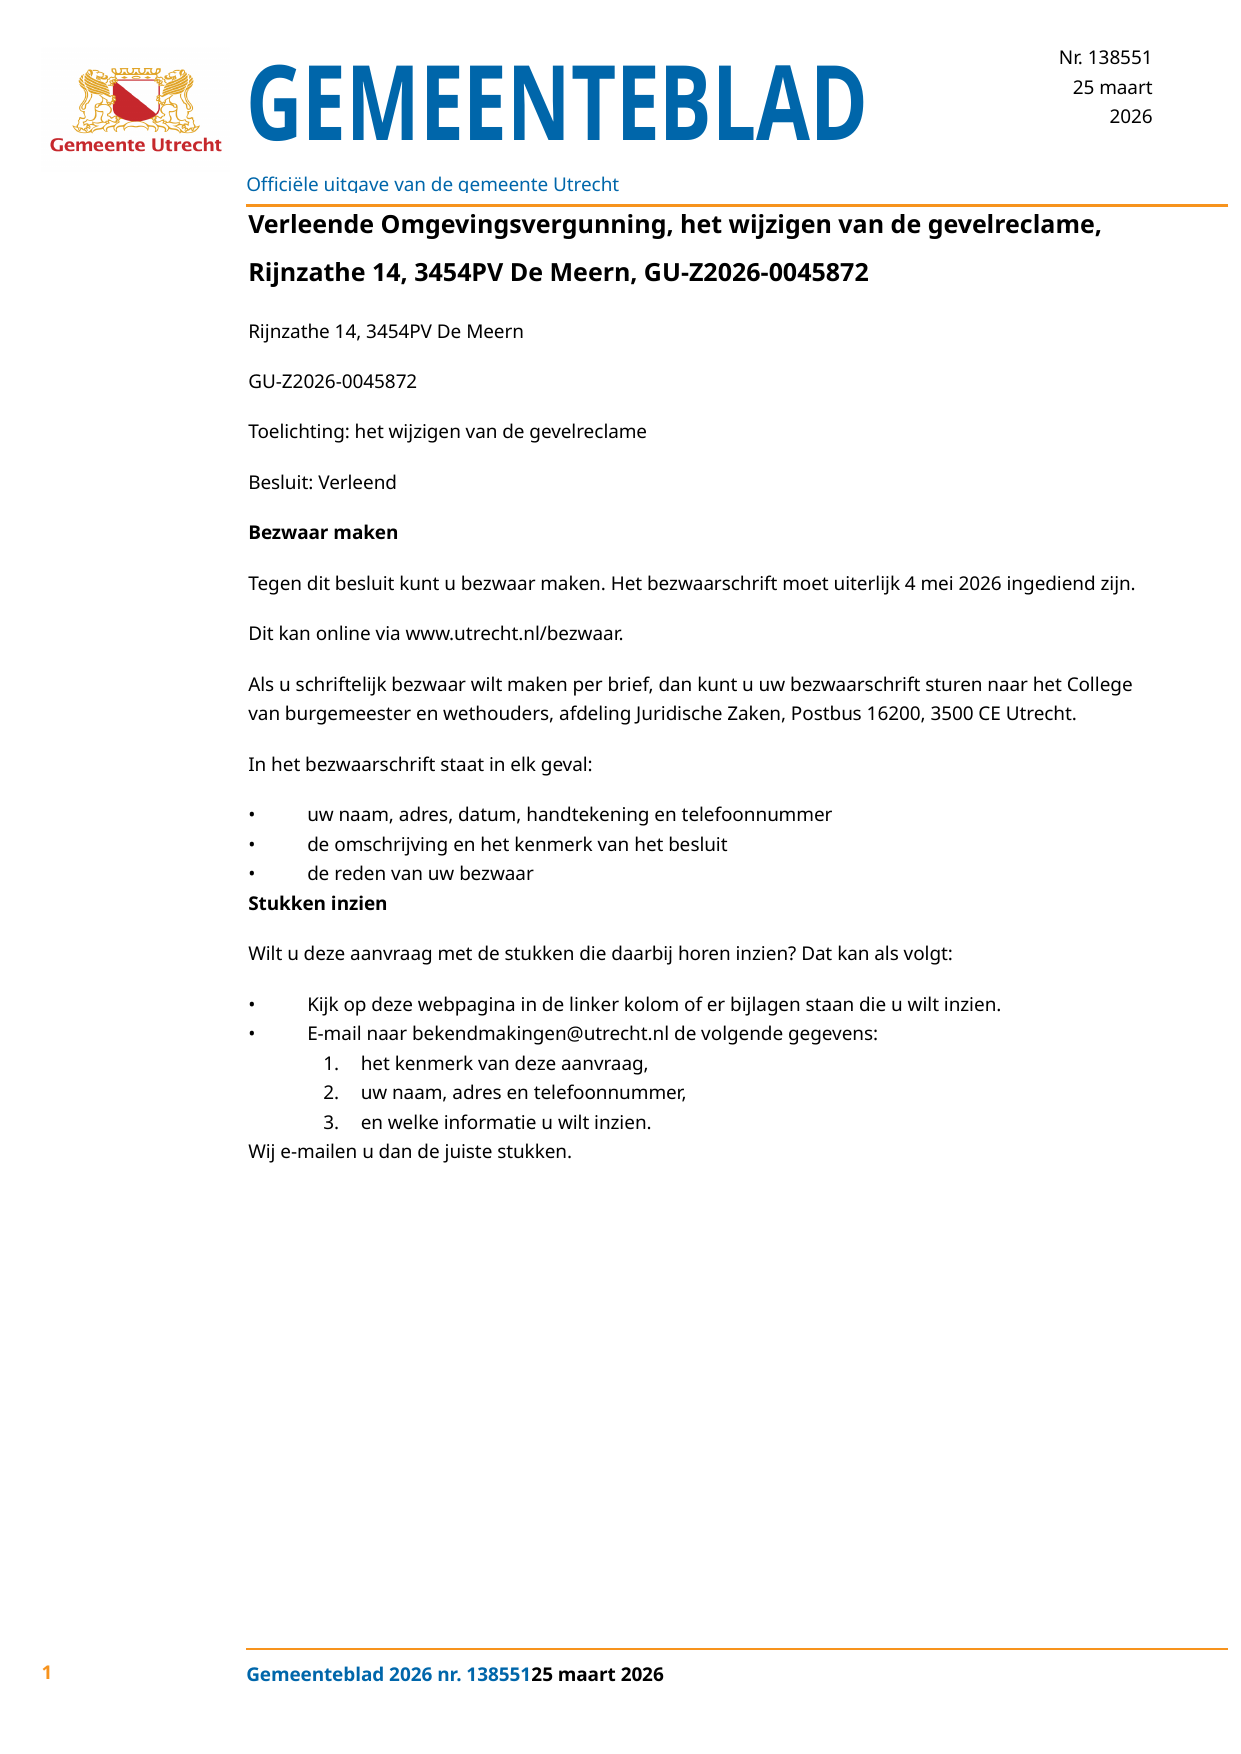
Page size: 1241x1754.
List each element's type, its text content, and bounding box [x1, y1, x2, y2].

list Kijk op deze webpagina in de linker kolom of er bijlagen staan die u wilt inzien. [248, 991, 1152, 1017]
text Toelichting: het wijzigen van de gevelreclame [248, 419, 1152, 444]
text Wilt u deze aanvraag met de stukken die daarbij horen inzien? Dat kan als volgt: [248, 940, 1152, 966]
picture [41, 47, 231, 172]
list E-mail naar bekendmakingen@utrecht.nl de volgende gegevens: [248, 1020, 1152, 1046]
list de omschrijving en het kenmerk van het besluit [248, 831, 1152, 857]
list uw naam, adres en telefoonnummer, [323, 1079, 1152, 1105]
text GU-Z2026-0045872 [248, 368, 1152, 394]
text Rijnzathe 14, 3454PV De Meern [248, 318, 1152, 344]
list en welke informatie u wilt inzien. [323, 1109, 1152, 1135]
text Tegen dit besluit kunt u bezwaar maken. Het bezwaarschrift moet uiterlijk 4 mei 2026 ingediend zijn. [248, 570, 1152, 596]
text Dit kan online via www.utrecht.nl/bezwaar. [248, 620, 1152, 646]
text Als u schriftelijk bezwaar wilt maken per brief, dan kunt u uw bezwaarschrift sturen naar het College van burgemeester en wethouders, afdeling Juridische Zaken, Postbus 16200, 3500 CE Utrecht. [248, 671, 1152, 726]
text Wij e-mailen u dan de juiste stukken. [248, 1139, 1152, 1164]
list de reden van uw bezwaar [248, 860, 1152, 886]
text Verleende Omgevingsvergunning, het wijzigen van de gevelreclame, Rijnzathe 14, 3454PV De Meern, GU-Z2026-0045872 [248, 207, 1152, 288]
list het kenmerk van deze aanvraag, [323, 1050, 1152, 1076]
text In het bezwaarschrift staat in elk geval: [248, 751, 1152, 777]
list uw naam, adres, datum, handtekening en telefoonnummer [248, 801, 1152, 827]
text Bezwaar maken [248, 519, 1152, 545]
text Stukken inzien [248, 890, 1152, 916]
text Besluit: Verleend [248, 469, 1152, 495]
